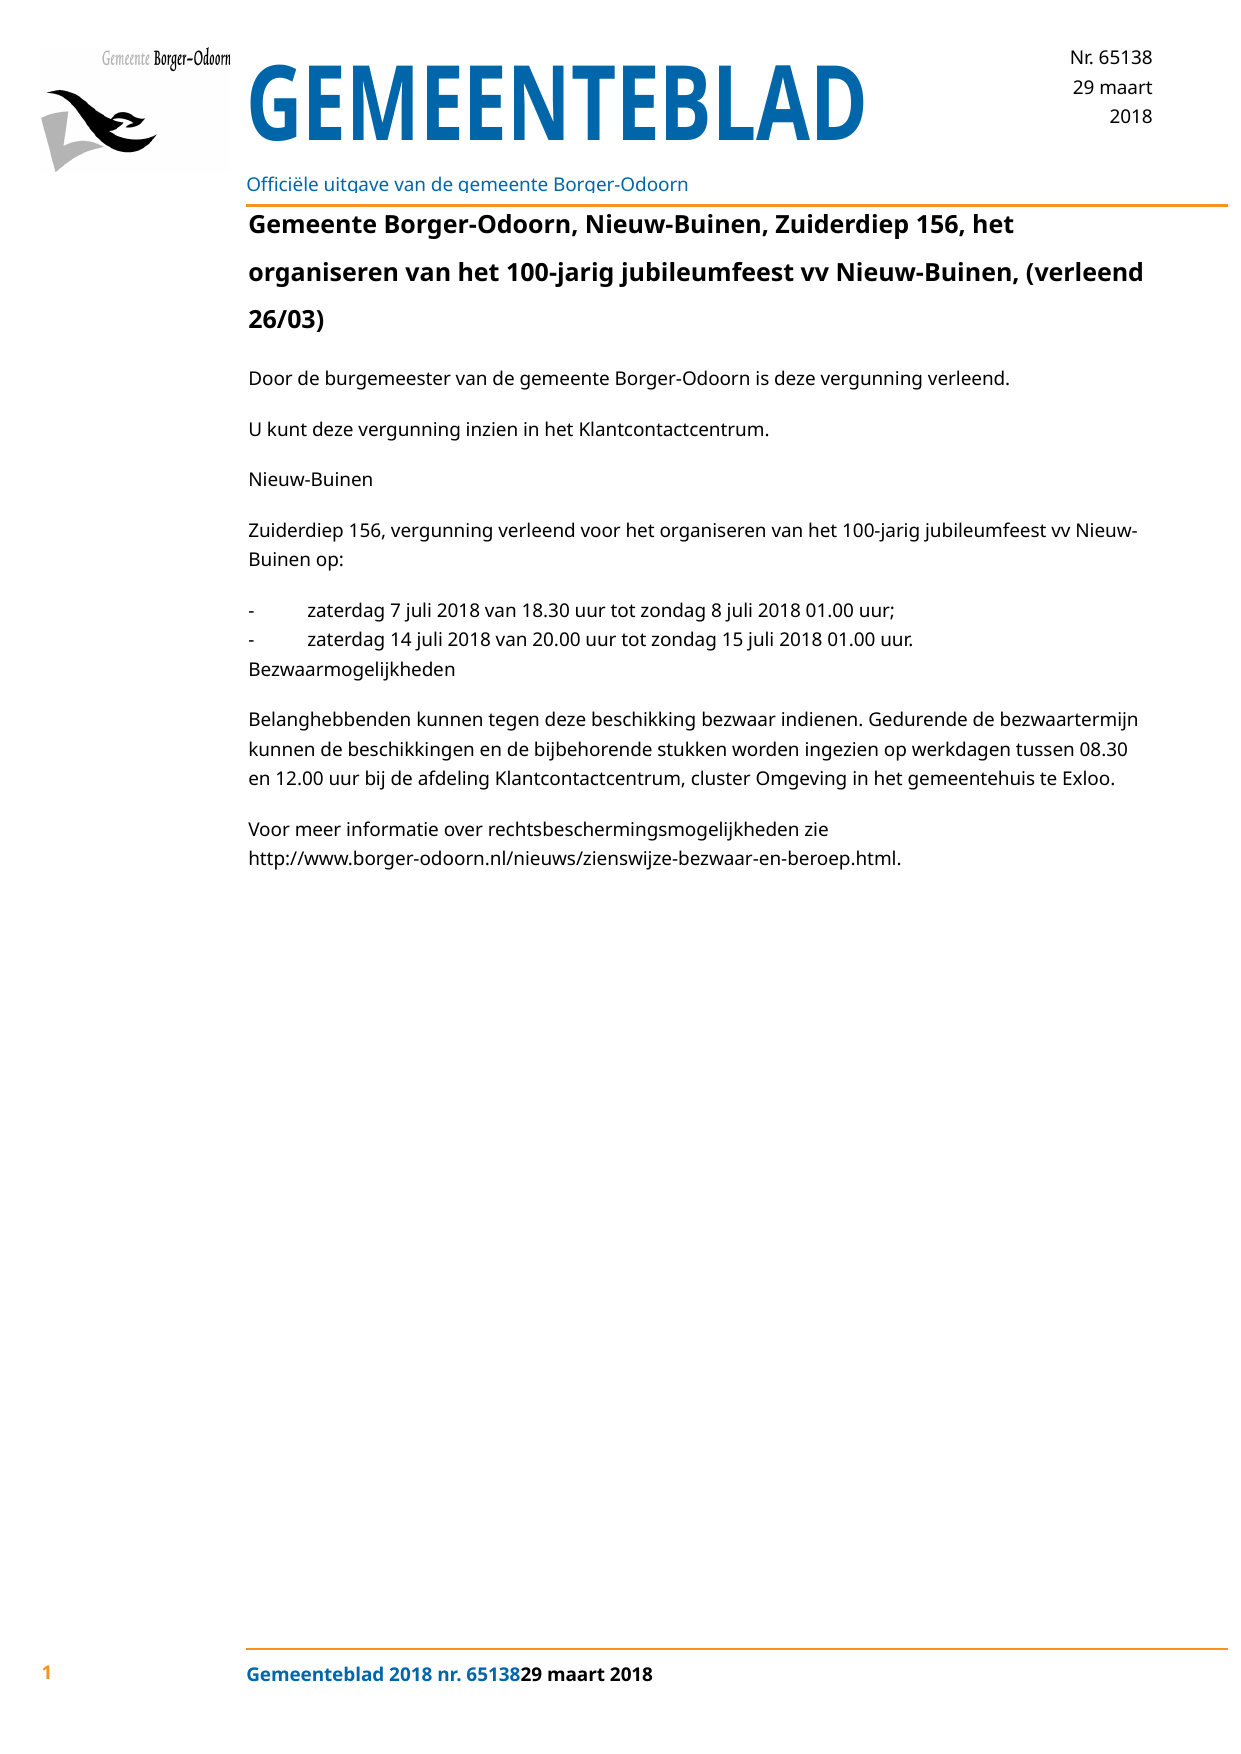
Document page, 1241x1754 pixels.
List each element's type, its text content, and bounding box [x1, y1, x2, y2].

list zaterdag 7 juli 2018 van 18.30 uur tot zondag 8 juli 2018 01.00 uur; [248, 597, 1152, 622]
text Voor meer informatie over rechtsbeschermingsmogelijkheden zie http://www.borger-odoorn.nl/nieuws/zienswijze-bezwaar-en-beroep.html. [248, 816, 1152, 871]
text Gemeente Borger-Odoorn, Nieuw-Buinen, Zuiderdiep 156, het organiseren van het 100-jarig jubileumfeest vv Nieuw-Buinen, (verleend 26/03) [248, 207, 1152, 336]
text Nieuw-Buinen [248, 466, 1152, 492]
text Door de burgemeester van de gemeente Borger-Odoorn is deze vergunning verleend. [248, 366, 1152, 391]
picture [41, 47, 231, 172]
text Bezwaarmogelijkheden [248, 656, 1152, 682]
list zaterdag 14 juli 2018 van 20.00 uur tot zondag 15 juli 2018 01.00 uur. [248, 626, 1152, 652]
text U kunt deze vergunning inzien in het Klantcontactcentrum. [248, 416, 1152, 442]
text Belanghebbenden kunnen tegen deze beschikking bezwaar indienen. Gedurende de bezwaartermijn kunnen de beschikkingen en de bijbehorende stukken worden ingezien op werkdagen tussen 08.30 en 12.00 uur bij de afdeling Klantcontactcentrum, cluster Omgeving in het gemeentehuis te Exloo. [248, 706, 1152, 791]
text Zuiderdiep 156, vergunning verleend voor het organiseren van het 100-jarig jubileumfeest vv Nieuw-Buinen op: [248, 517, 1152, 572]
